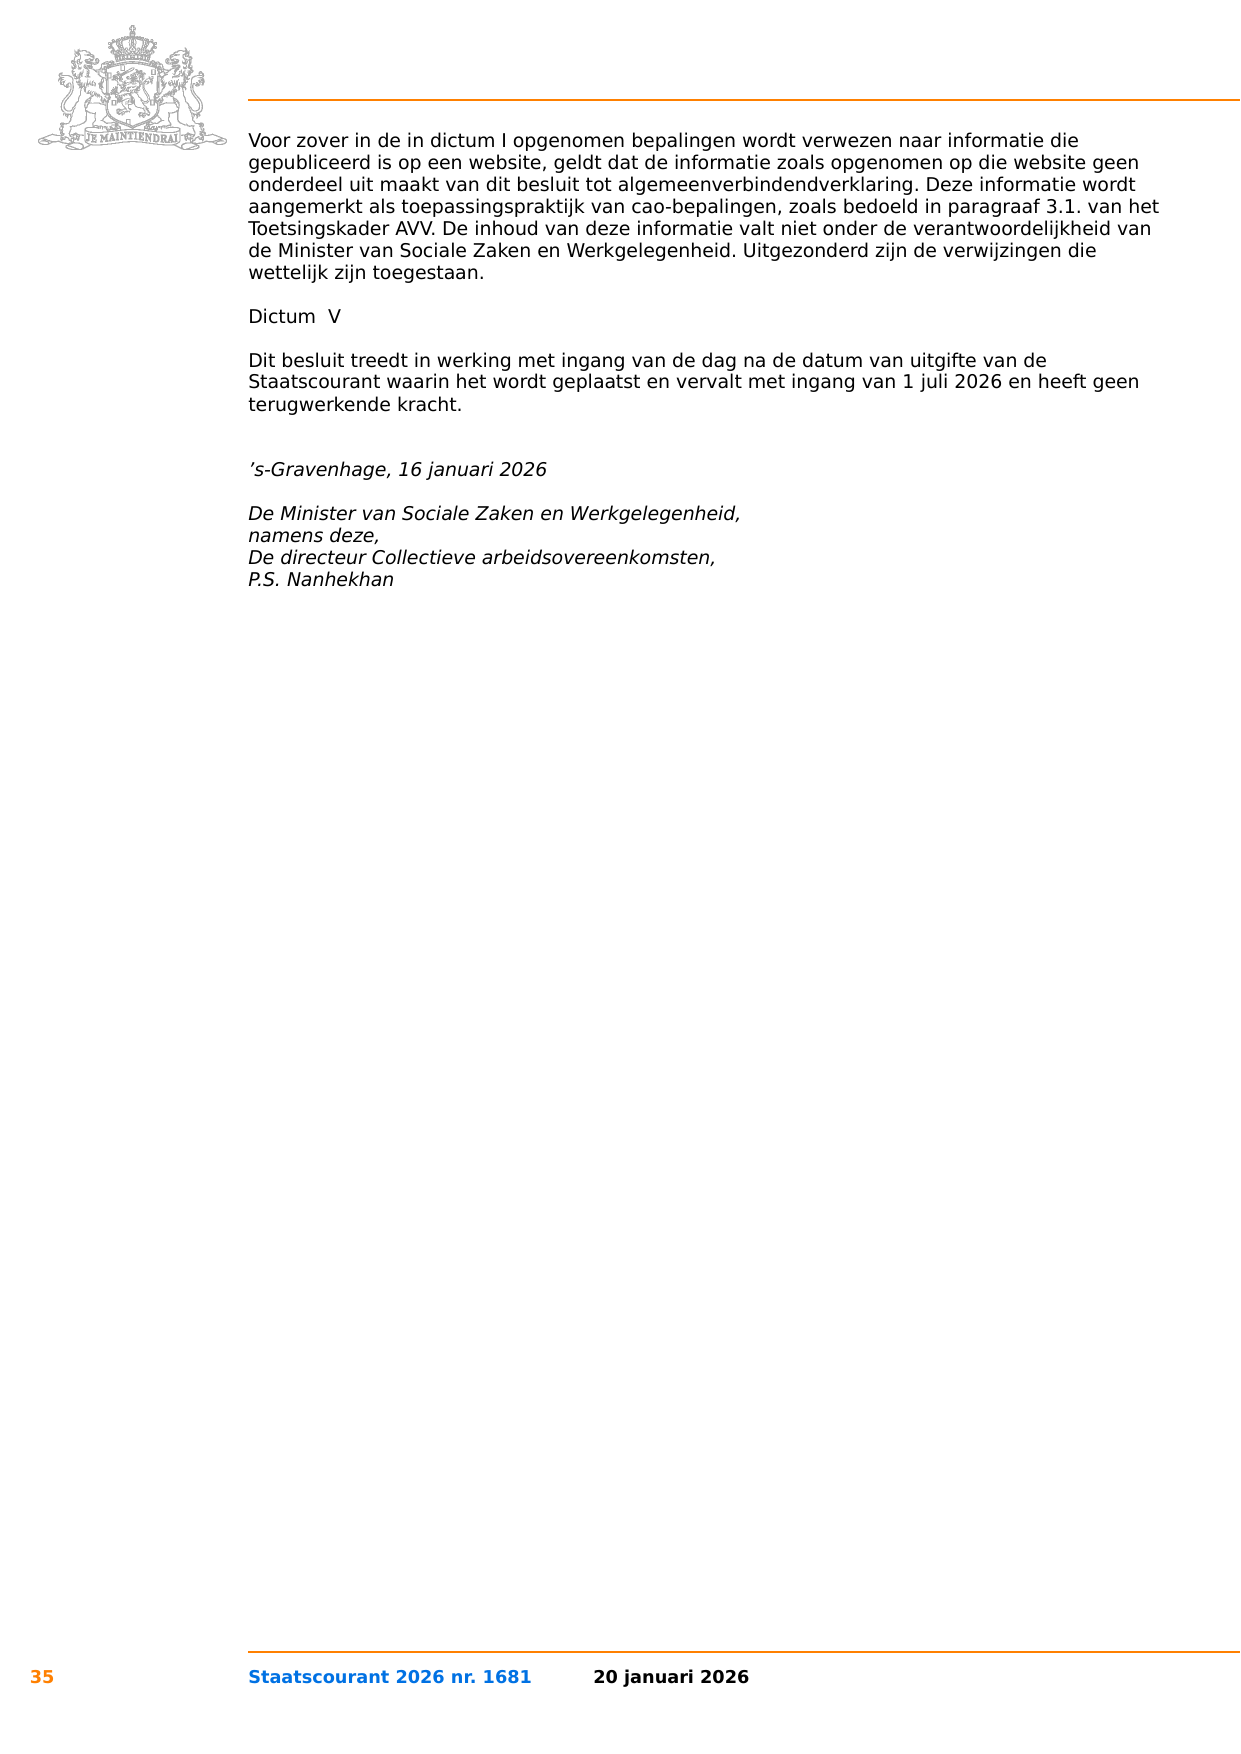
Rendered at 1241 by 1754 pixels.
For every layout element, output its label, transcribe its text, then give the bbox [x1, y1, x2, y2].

text Dit besluit treedt in werking met ingang van de dag na de datum van uitgifte van de Staatscourant waarin het wordt geplaatst en vervalt met ingang van 1 juli 2026 en heeft geen terugwerkende kracht. [248, 349, 1163, 415]
picture [38, 25, 227, 150]
text Dictum V [248, 306, 1163, 328]
text ’s-Gravenhage, 16 januari 2026 [248, 459, 1163, 481]
text De Minister van Sociale Zaken en Werkgelegenheid, namens deze, De directeur Collectieve arbeidsovereenkomsten, P.S. Nanhekhan [248, 503, 1163, 591]
text Voor zover in de in dictum I opgenomen bepalingen wordt verwezen naar informatie die gepubliceerd is op een website, geldt dat de informatie zoals opgenomen op die website geen onderdeel uit maakt van dit besluit tot algemeenverbindendverklaring. Deze informatie wordt aangemerkt als toepassingspraktijk van cao-bepalingen, zoals bedoeld in paragraaf 3.1. van het Toetsingskader AVV. De inhoud van deze informatie valt niet onder de verantwoordelijkheid van de Minister van Sociale Zaken en Werkgelegenheid. Uitgezonderd zijn de verwijzingen die wettelijk zijn toegestaan. [248, 130, 1163, 284]
